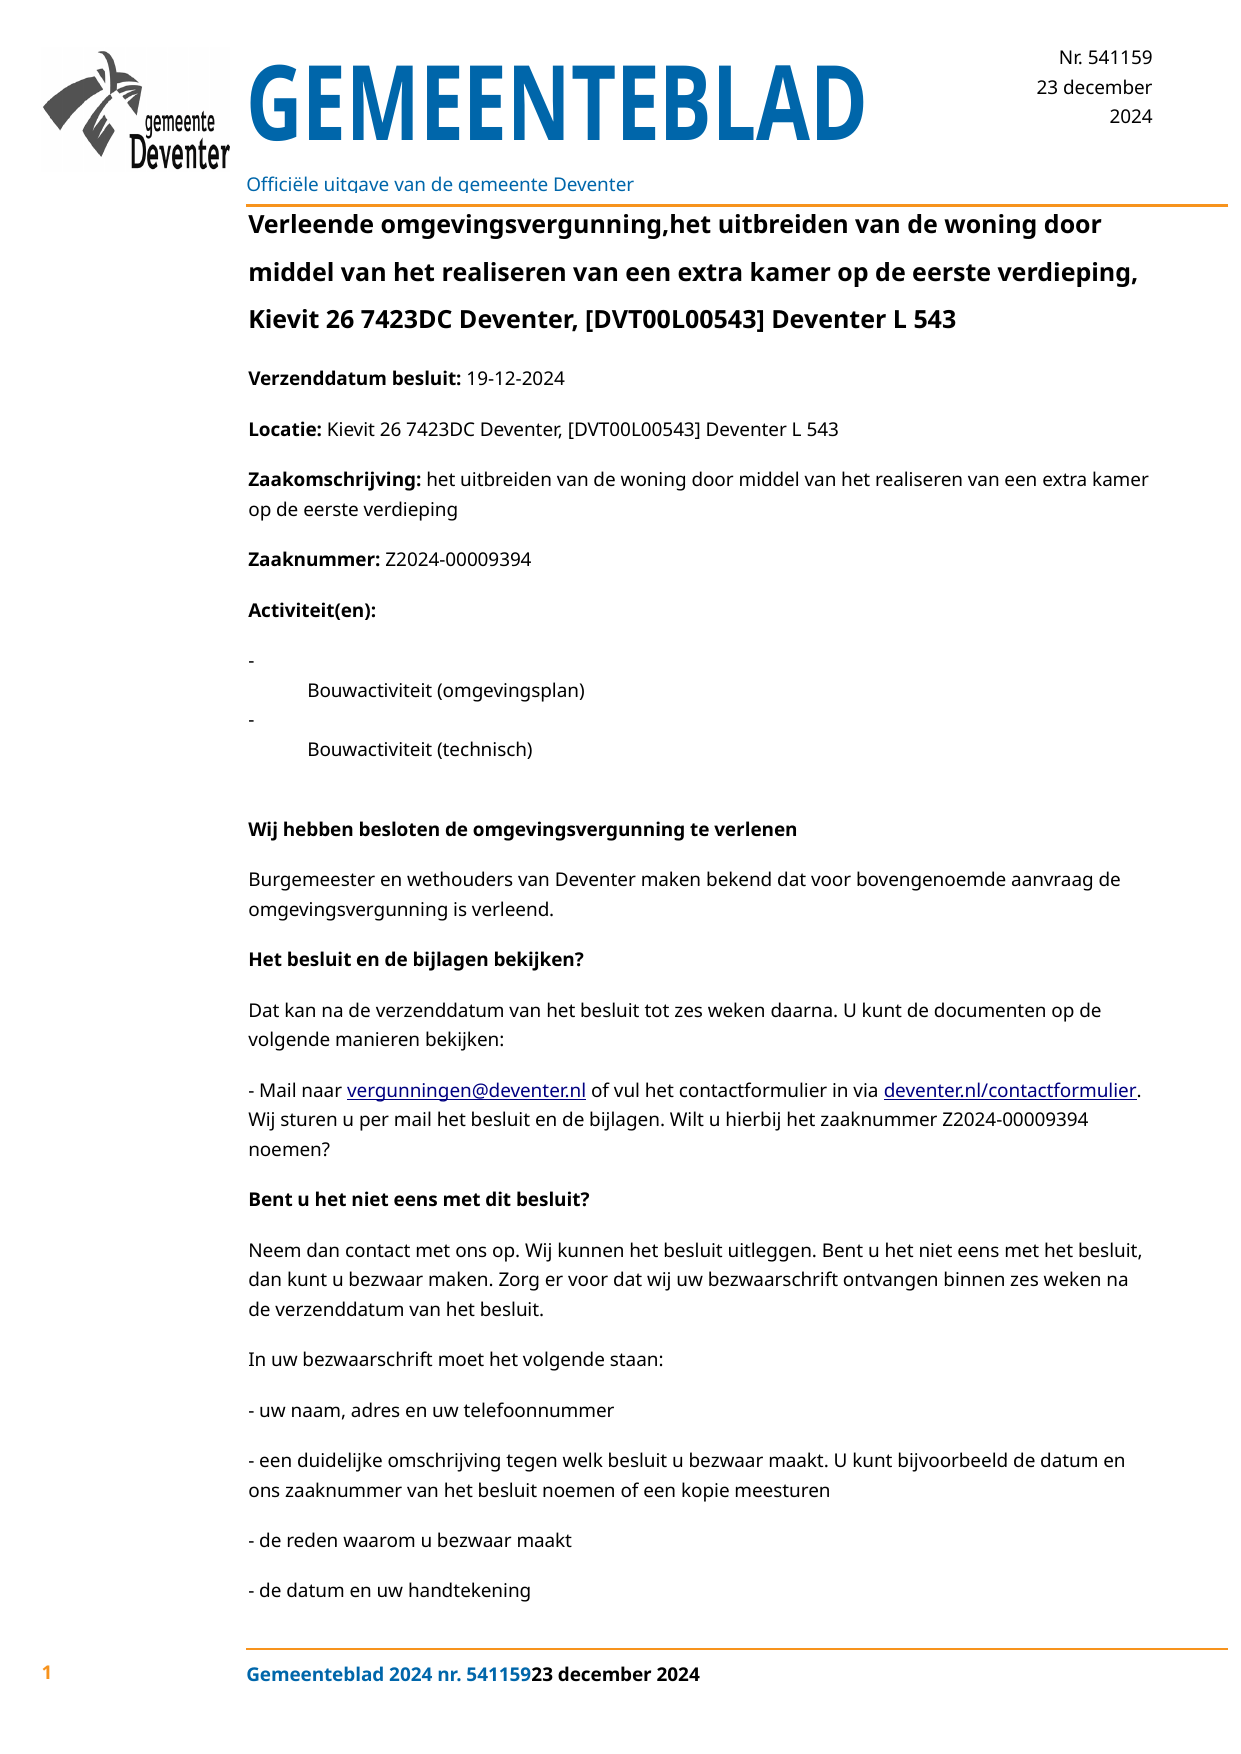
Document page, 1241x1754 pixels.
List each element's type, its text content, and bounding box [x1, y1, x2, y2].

text In uw bezwaarschrift moet het volgende staan: [248, 1346, 1152, 1372]
text - Mail naar vergunningen@deventer.nl of vul het contactformulier in via deventer.nl/contactformulier. Wij sturen u per mail het besluit en de bijlagen. Wilt u hierbij het zaaknummer Z2024-00009394 noemen? [248, 1077, 1152, 1162]
text Zaaknummer: Z2024-00009394 [248, 546, 1152, 572]
text - uw naam, adres en uw telefoonnummer [248, 1397, 1152, 1422]
text Neem dan contact met ons op. Wij kunnen het besluit uitleggen. Bent u het niet eens met het besluit, dan kunt u bezwaar maken. Zorg er voor dat wij uw bezwaarschrift ontvangen binnen zes weken na de verzenddatum van het besluit. [248, 1237, 1152, 1322]
text Dat kan na de verzenddatum van het besluit tot zes weken daarna. U kunt de documenten op de volgende manieren bekijken: [248, 997, 1152, 1052]
text Het besluit en de bijlagen bekijken? [248, 946, 1152, 972]
text - de reden waarom u bezwaar maakt [248, 1527, 1152, 1553]
text - een duidelijke omschrijving tegen welk besluit u bezwaar maakt. U kunt bijvoorbeeld de datum en ons zaaknummer van het besluit noemen of een kopie meesturen [248, 1447, 1152, 1502]
text Locatie: Kievit 26 7423DC Deventer, [DVT00L00543] Deventer L 543 [248, 416, 1152, 442]
text Bent u het niet eens met dit besluit? [248, 1186, 1152, 1212]
picture [41, 47, 231, 172]
text - de datum en uw handtekening [248, 1578, 1152, 1603]
text Zaakomschrijving: het uitbreiden van de woning door middel van het realiseren van een extra kamer op de eerste verdieping [248, 466, 1152, 522]
text Verzenddatum besluit: 19-12-2024 [248, 366, 1152, 391]
text Activiteit(en): [248, 597, 1152, 622]
list Bouwactiviteit (omgevingsplan) [248, 677, 1152, 702]
text Verleende omgevingsvergunning,het uitbreiden van de woning door middel van het realiseren van een extra kamer op de eerste verdieping, Kievit 26 7423DC Deventer, [DVT00L00543] Deventer L 543 [248, 207, 1152, 336]
text Burgemeester en wethouders van Deventer maken bekend dat voor bovengenoemde aanvraag de omgevingsvergunning is verleend. [248, 866, 1152, 922]
text Wij hebben besloten de omgevingsvergunning te verlenen [248, 816, 1152, 842]
list Bouwactiviteit (technisch) [248, 736, 1152, 762]
